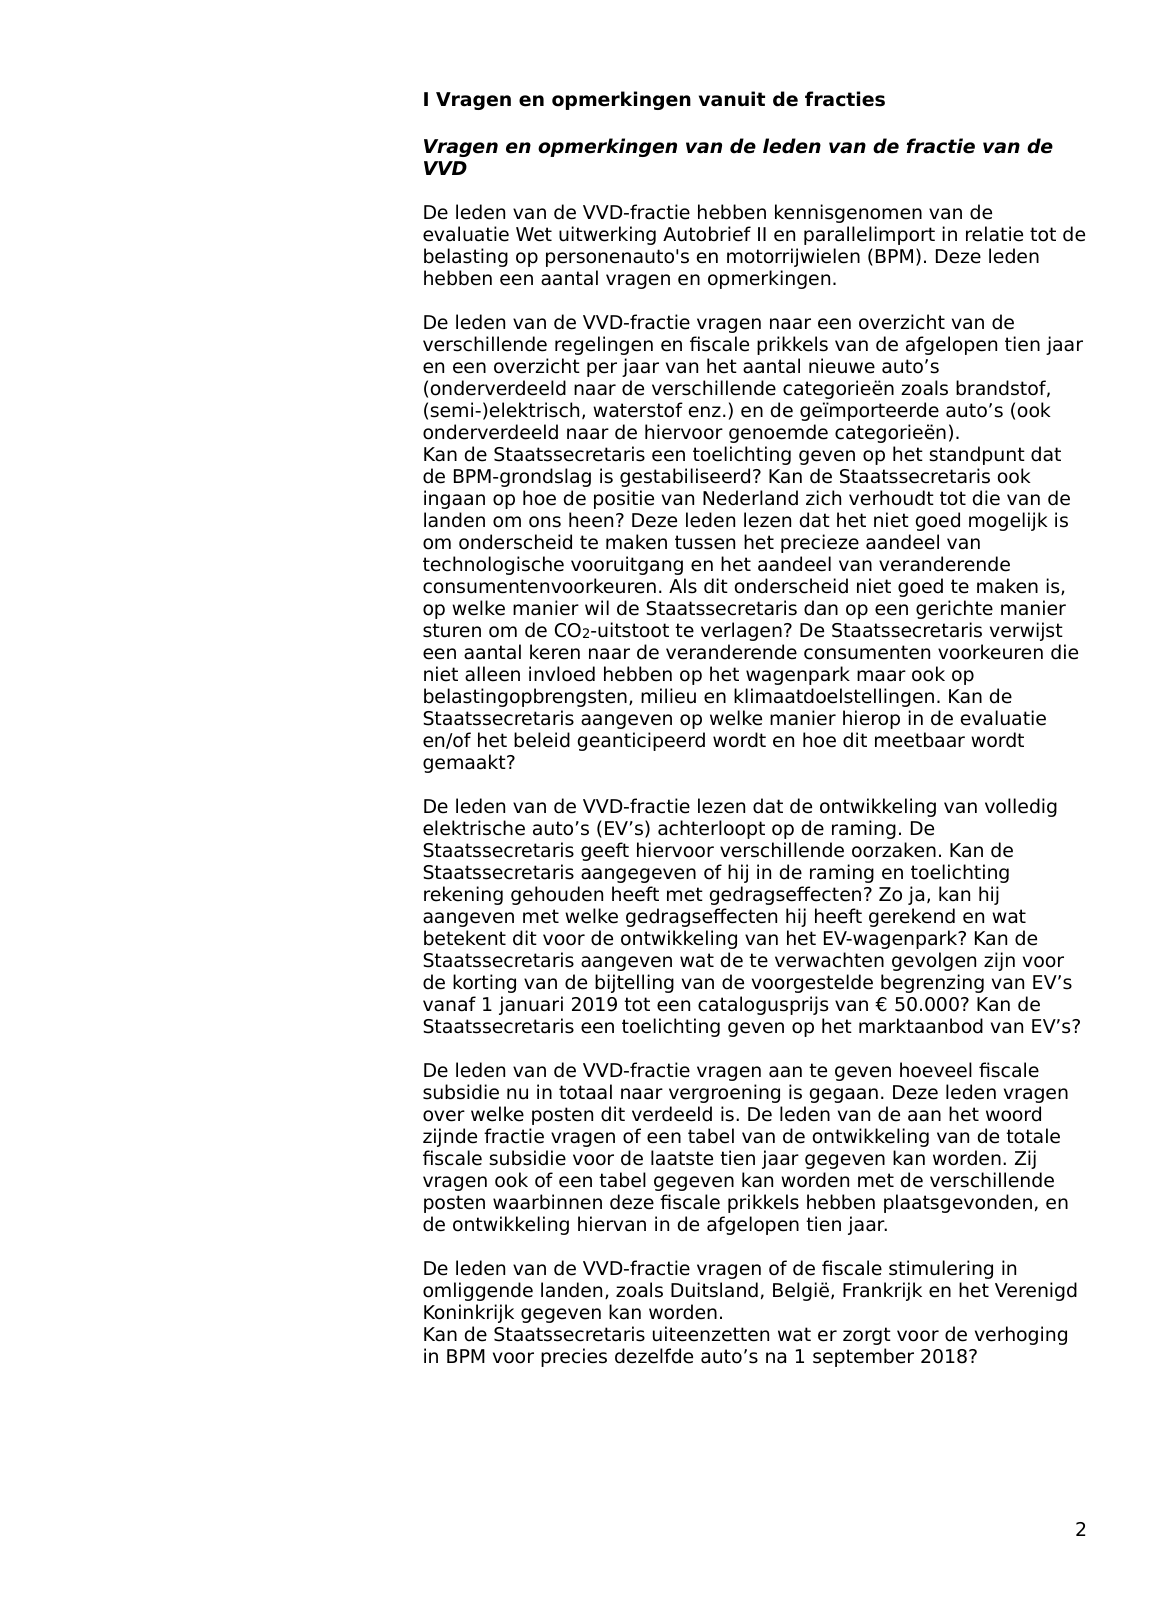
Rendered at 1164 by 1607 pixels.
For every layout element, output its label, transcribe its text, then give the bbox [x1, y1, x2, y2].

text De leden van de VVD-fractie vragen of de fiscale stimulering in omliggende landen, zoals Duitsland, België, Frankrijk en het Verenigd Koninkrijk gegeven kan worden. [422, 1258, 1087, 1324]
subtitle Vragen en opmerkingen van de leden van de fractie van de VVD [422, 136, 1087, 180]
text De leden van de VVD-fractie lezen dat de ontwikkeling van volledig elektrische auto’s (EV’s) achterloopt op de raming. De Staatssecretaris geeft hiervoor verschillende oorzaken. Kan de Staatssecretaris aangegeven of hij in de raming en toelichting rekening gehouden heeft met gedragseffecten? Zo ja, kan hij aangeven met welke gedragseffecten hij heeft gerekend en wat betekent dit voor de ontwikkeling van het EV-wagenpark? Kan de Staatssecretaris aangeven wat de te verwachten gevolgen zijn voor de korting van de bijtelling van de voorgestelde begrenzing van EV’s vanaf 1 januari 2019 tot een catalogusprijs van € 50.000? Kan de Staatssecretaris een toelichting geven op het marktaanbod van EV’s? [422, 796, 1087, 1038]
text Kan de Staatssecretaris uiteenzetten wat er zorgt voor de verhoging in BPM voor precies dezelfde auto’s na 1 september 2018? [422, 1324, 1087, 1368]
text De leden van de VVD-fractie vragen aan te geven hoeveel fiscale subsidie nu in totaal naar vergroening is gegaan. Deze leden vragen over welke posten dit verdeeld is. De leden van de aan het woord zijnde fractie vragen of een tabel van de ontwikkeling van de totale fiscale subsidie voor de laatste tien jaar gegeven kan worden. Zij vragen ook of een tabel gegeven kan worden met de verschillende posten waarbinnen deze fiscale prikkels hebben plaatsgevonden, en de ontwikkeling hiervan in de afgelopen tien jaar. [422, 1060, 1087, 1236]
subtitle I Vragen en opmerkingen vanuit de fracties [422, 89, 1087, 111]
text De leden van de VVD-fractie hebben kennisgenomen van de evaluatie Wet uitwerking Autobrief II en parallelimport in relatie tot de belasting op personenauto's en motorrijwielen (BPM). Deze leden hebben een aantal vragen en opmerkingen. [422, 202, 1087, 290]
text De leden van de VVD-fractie vragen naar een overzicht van de verschillende regelingen en fiscale prikkels van de afgelopen tien jaar en een overzicht per jaar van het aantal nieuwe auto’s (onderverdeeld naar de verschillende categorieën zoals brandstof, (semi-)elektrisch, waterstof enz.) en de geïmporteerde auto’s (ook onderverdeeld naar de hiervoor genoemde categorieën). [422, 312, 1087, 444]
text Kan de Staatssecretaris een toelichting geven op het standpunt dat de BPM-grondslag is gestabiliseerd? Kan de Staatssecretaris ook ingaan op hoe de positie van Nederland zich verhoudt tot die van de landen om ons heen? Deze leden lezen dat het niet goed mogelijk is om onderscheid te maken tussen het precieze aandeel van technologische vooruitgang en het aandeel van veranderende consumentenvoorkeuren. Als dit onderscheid niet goed te maken is, op welke manier wil de Staatssecretaris dan op een gerichte manier sturen om de CO2-uitstoot te verlagen? De Staatssecretaris verwijst een aantal keren naar de veranderende consumenten voorkeuren die niet alleen invloed hebben op het wagenpark maar ook op belastingopbrengsten, milieu en klimaatdoelstellingen. Kan de Staatssecretaris aangeven op welke manier hierop in de evaluatie en/of het beleid geanticipeerd wordt en hoe dit meetbaar wordt gemaakt? [422, 444, 1087, 774]
